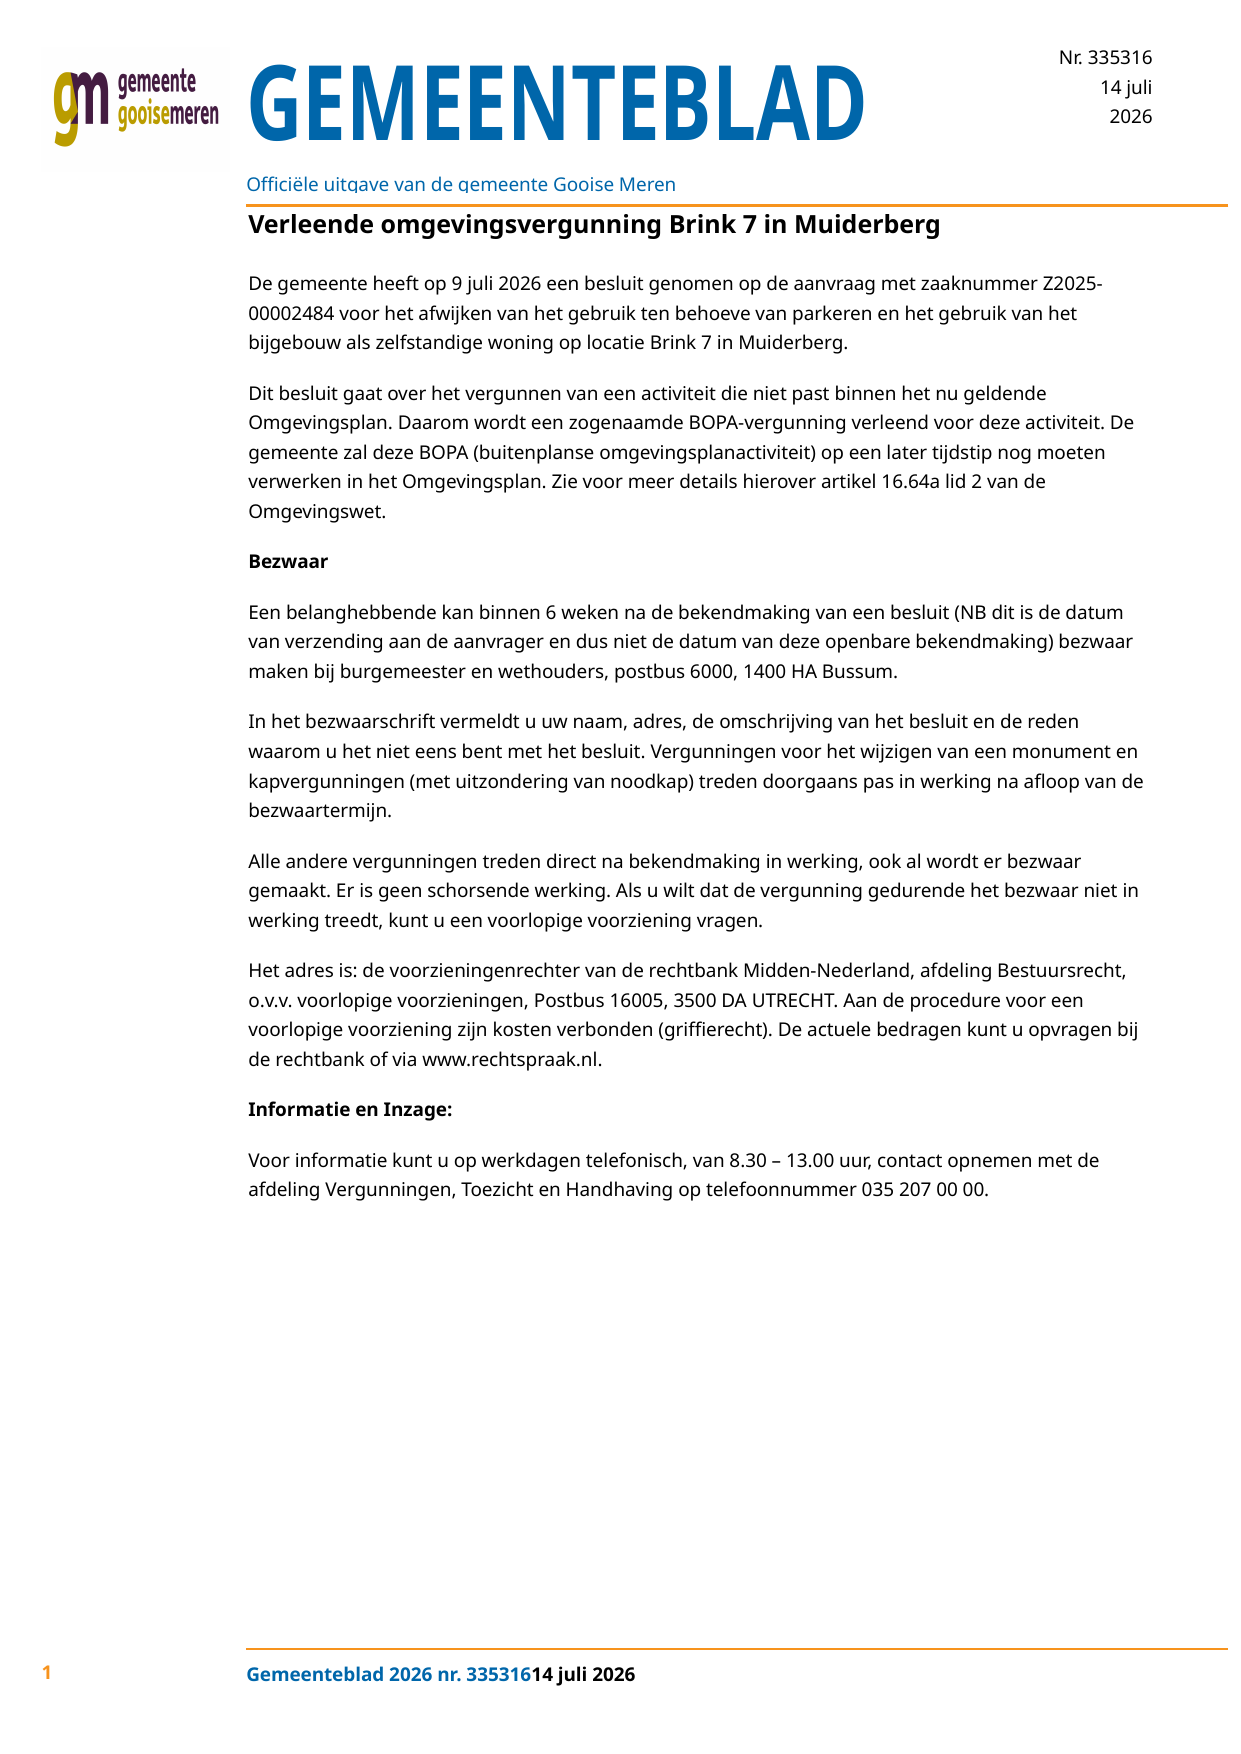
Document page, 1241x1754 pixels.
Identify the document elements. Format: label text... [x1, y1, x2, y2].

text In het bezwaarschrift vermeldt u uw naam, adres, de omschrijving van het besluit en de reden waarom u het niet eens bent met het besluit. Vergunningen voor het wijzigen van een monument en kapvergunningen (met uitzondering van noodkap) treden doorgaans pas in werking na afloop van de bezwaartermijn. [248, 709, 1152, 823]
text Voor informatie kunt u op werkdagen telefonisch, van 8.30 – 13.00 uur, contact opnemen met de afdeling Vergunningen, Toezicht en Handhaving op telefoonnummer 035 207 00 00. [248, 1147, 1152, 1202]
text Een belanghebbende kan binnen 6 weken na de bekendmaking van een besluit (NB dit is de datum van verzending aan de aanvrager en dus niet de datum van deze openbare bekendmaking) bezwaar maken bij burgemeester en wethouders, postbus 6000, 1400 HA Bussum. [248, 599, 1152, 684]
text Dit besluit gaat over het vergunnen van een activiteit die niet past binnen het nu geldende Omgevingsplan. Daarom wordt een zogenaamde BOPA-vergunning verleend voor deze activiteit. De gemeente zal deze BOPA (buitenplanse omgevingsplanactiviteit) op een later tijdstip nog moeten verwerken in het Omgevingsplan. Zie voor meer details hierover artikel 16.64a lid 2 van de Omgevingswet. [248, 380, 1152, 524]
text De gemeente heeft op 9 juli 2026 een besluit genomen op de aanvraag met zaaknummer Z2025-00002484 voor het afwijken van het gebruik ten behoeve van parkeren en het gebruik van het bijgebouw als zelfstandige woning op locatie Brink 7 in Muiderberg. [248, 270, 1152, 355]
text Bezwaar [248, 549, 1152, 574]
text Het adres is: de voorzieningenrechter van de rechtbank Midden-Nederland, afdeling Bestuursrecht, o.v.v. voorlopige voorzieningen, Postbus 16005, 3500 DA UTRECHT. Aan de procedure voor een voorlopige voorziening zijn kosten verbonden (griffierecht). De actuele bedragen kunt u opvragen bij de rechtbank of via www.rechtspraak.nl. [248, 957, 1152, 1072]
text Verleende omgevingsvergunning Brink 7 in Muiderberg [248, 207, 1152, 241]
text Informatie en Inzage: [248, 1097, 1152, 1122]
picture [41, 47, 231, 172]
text Alle andere vergunningen treden direct na bekendmaking in werking, ook al wordt er bezwaar gemaakt. Er is geen schorsende werking. Als u wilt dat de vergunning gedurende het bezwaar niet in werking treedt, kunt u een voorlopige voorziening vragen. [248, 848, 1152, 933]
